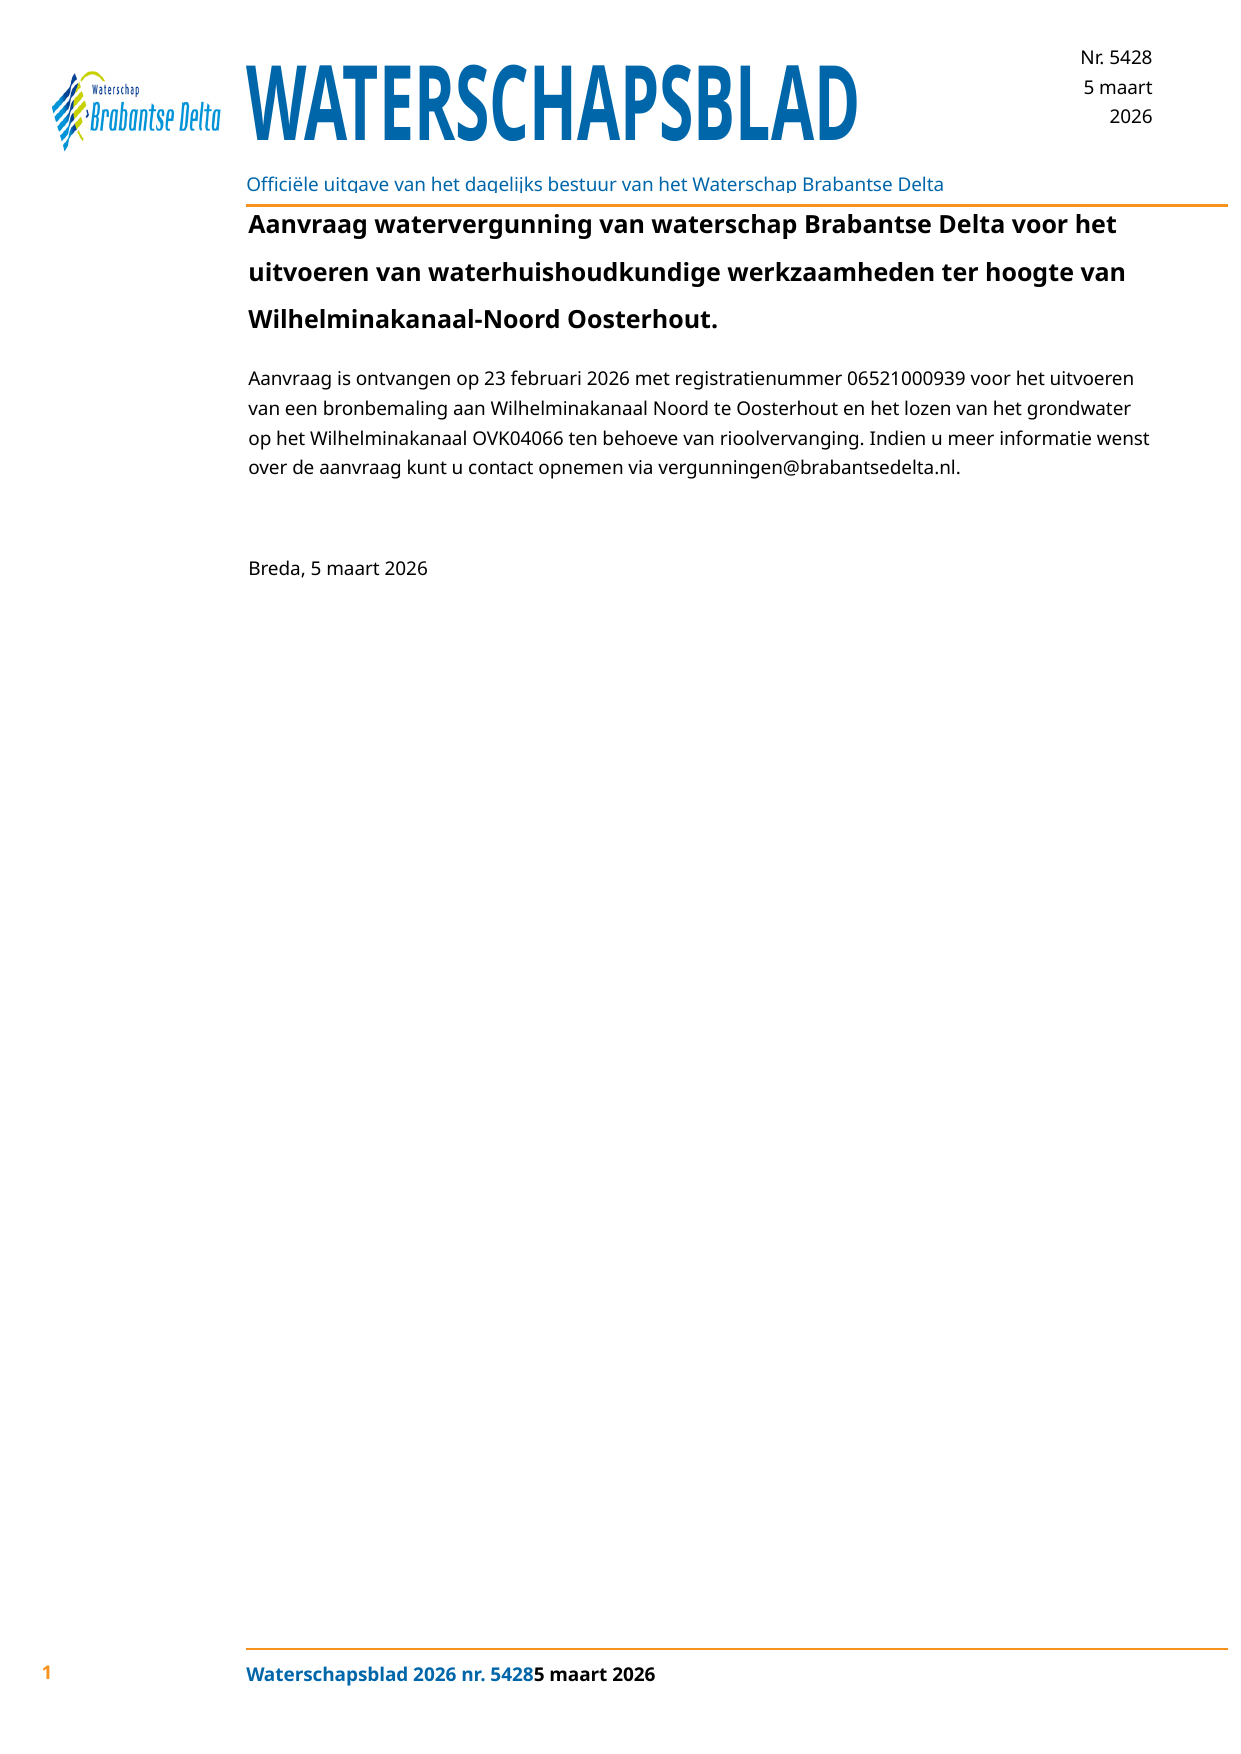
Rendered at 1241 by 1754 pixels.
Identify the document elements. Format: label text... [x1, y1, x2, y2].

text Breda, 5 maart 2026 [248, 555, 1152, 581]
text Aanvraag is ontvangen op 23 februari 2026 met registratienummer 06521000939 voor het uitvoeren van een bronbemaling aan Wilhelminakanaal Noord te Oosterhout en het lozen van het grondwater op het Wilhelminakanaal OVK04066 ten behoeve van rioolvervanging. Indien u meer informatie wenst over de aanvraag kunt u contact opnemen via vergunningen@brabantsedelta.nl. [248, 366, 1152, 480]
text Aanvraag watervergunning van waterschap Brabantse Delta voor het uitvoeren van waterhuishoudkundige werkzaamheden ter hoogte van Wilhelminakanaal-Noord Oosterhout. [248, 207, 1152, 336]
picture [41, 47, 231, 172]
